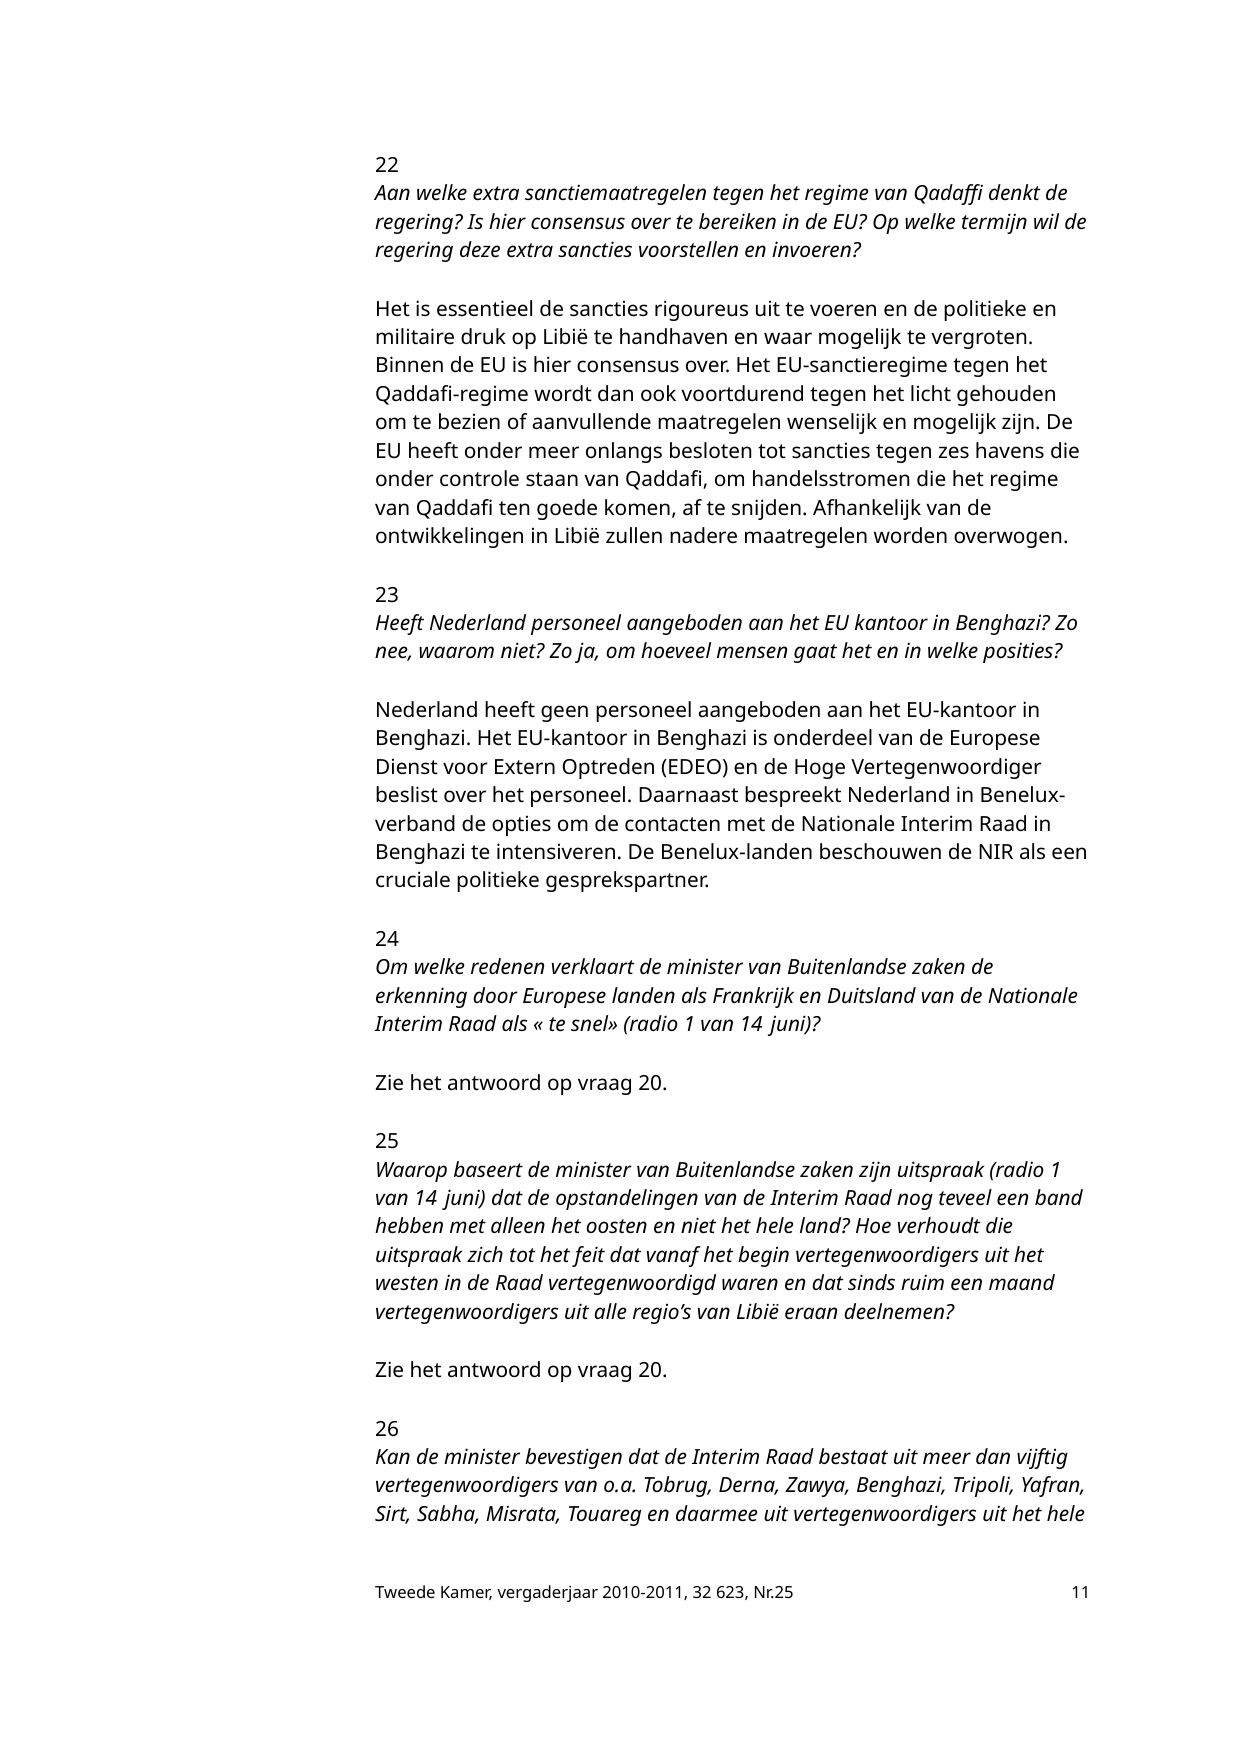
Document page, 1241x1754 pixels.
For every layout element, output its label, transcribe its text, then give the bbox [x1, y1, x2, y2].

text 25 [375, 1126, 1090, 1155]
text Zie het antwoord op vraag 20. [375, 1068, 1090, 1096]
text Kan de minister bevestigen dat de Interim Raad bestaat uit meer dan vijftig vertegenwoordigers van o.a. Tobrug, Derna, Zawya, Benghazi, Tripoli, Yafran, Sirt, Sabha, Misrata, Touareg en daarmee uit vertegenwoordigers uit het hele [375, 1442, 1090, 1527]
text 26 [375, 1414, 1090, 1442]
text Het is essentieel de sancties rigoureus uit te voeren en de politieke en militaire druk op Libië te handhaven en waar mogelijk te vergroten. Binnen de EU is hier consensus over. Het EU-sanctieregime tegen het Qaddafi-regime wordt dan ook voortdurend tegen het licht gehouden om te bezien of aanvullende maatregelen wenselijk en mogelijk zijn. De EU heeft onder meer onlangs besloten tot sancties tegen zes havens die onder controle staan van Qaddafi, om handelsstromen die het regime van Qaddafi ten goede komen, af te snijden. Afhankelijk van de ontwikkelingen in Libië zullen nadere maatregelen worden overwogen. [375, 294, 1090, 550]
text Nederland heeft geen personeel aangeboden aan het EU-kantoor in Benghazi. Het EU-kantoor in Benghazi is onderdeel van de Europese Dienst voor Extern Optreden (EDEO) en de Hoge Vertegenwoordiger beslist over het personeel. Daarnaast bespreekt Nederland in Benelux-verband de opties om de contacten met de Nationale Interim Raad in Benghazi te intensiveren. De Benelux-landen beschouwen de NIR als een cruciale politieke gesprekspartner. [375, 695, 1090, 894]
text 24 [375, 924, 1090, 952]
text Aan welke extra sanctiemaatregelen tegen het regime van Qadaffi denkt de regering? Is hier consensus over te bereiken in de EU? Op welke termijn wil de regering deze extra sancties voorstellen en invoeren? [375, 178, 1090, 264]
text Waarop baseert de minister van Buitenlandse zaken zijn uitspraak (radio 1 van 14 juni) dat de opstandelingen van de Interim Raad nog teveel een band hebben met alleen het oosten en niet het hele land? Hoe verhoudt die uitspraak zich tot het feit dat vanaf het begin vertegenwoordigers uit het westen in de Raad vertegenwoordigd waren en dat sinds ruim een maand vertegenwoordigers uit alle regio’s van Libië eraan deelnemen? [375, 1155, 1090, 1325]
text Om welke redenen verklaart de minister van Buitenlandse zaken de erkenning door Europese landen als Frankrijk en Duitsland van de Nationale Interim Raad als « te snel» (radio 1 van 14 juni)? [375, 952, 1090, 1038]
text 22 [375, 150, 1090, 178]
text 23 [375, 580, 1090, 608]
text Zie het antwoord op vraag 20. [375, 1355, 1090, 1384]
text Heeft Nederland personeel aangeboden aan het EU kantoor in Benghazi? Zo nee, waarom niet? Zo ja, om hoeveel mensen gaat het en in welke posities? [375, 608, 1090, 665]
